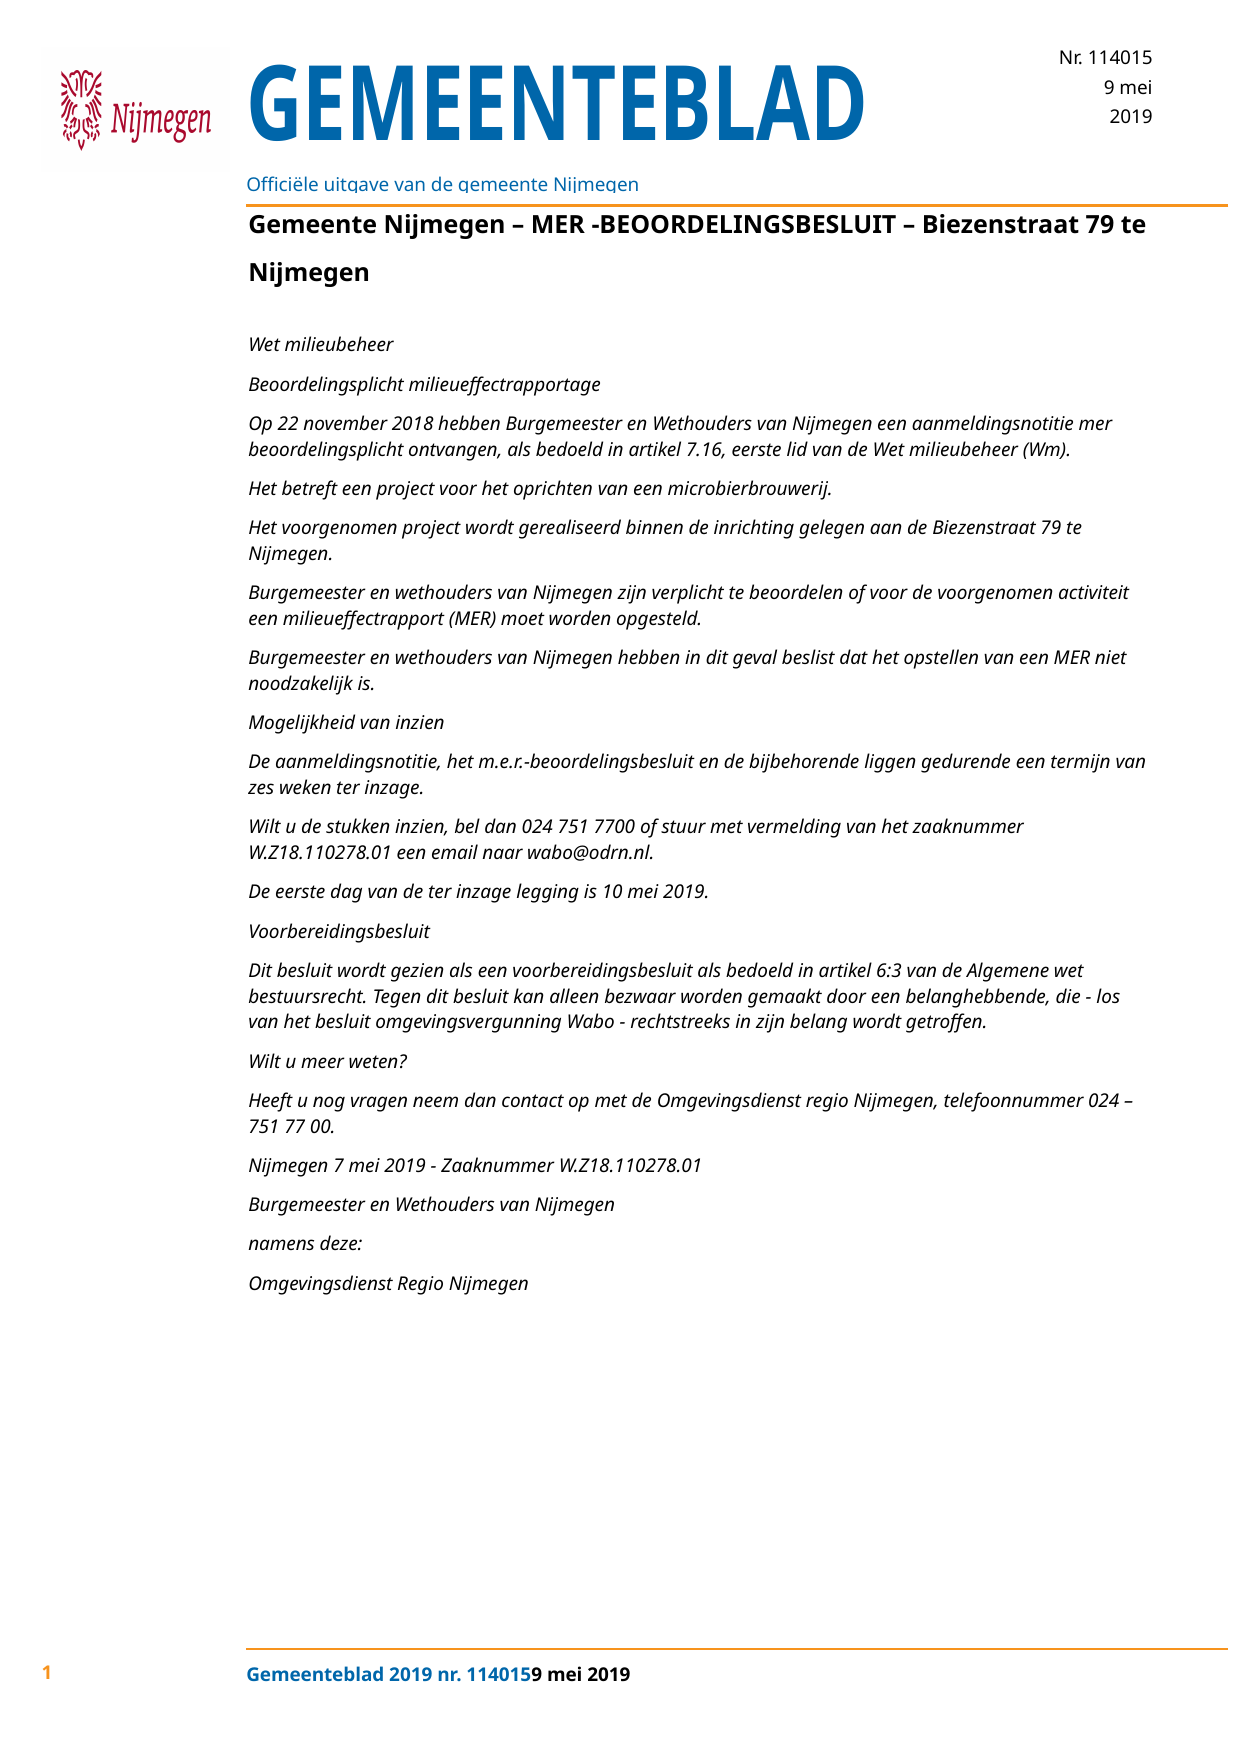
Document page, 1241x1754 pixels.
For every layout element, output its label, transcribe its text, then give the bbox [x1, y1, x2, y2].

text Dit besluit wordt gezien als een voorbereidingsbesluit als bedoeld in artikel 6:3 van de Algemene wet bestuursrecht. Tegen dit besluit kan alleen bezwaar worden gemaakt door een belanghebbende, die - los van het besluit omgevingsvergunning Wabo - rechtstreeks in zijn belang wordt getroffen. [248, 957, 1152, 1034]
text Nijmegen 7 mei 2019 - Zaaknummer W.Z18.110278.01 [248, 1152, 1152, 1178]
text Het betreft een project voor het oprichten van een microbierbrouwerij. [248, 475, 1152, 501]
text De eerste dag van de ter inzage legging is 10 mei 2019. [248, 878, 1152, 904]
picture [41, 47, 231, 172]
text Mogelijkheid van inzien [248, 709, 1152, 735]
text Burgemeester en wethouders van Nijmegen zijn verplicht te beoordelen of voor de voorgenomen activiteit een milieueffectrapport (MER) moet worden opgesteld. [248, 579, 1152, 631]
text Omgevingsdienst Regio Nijmegen [248, 1270, 1152, 1296]
text Wilt u meer weten? [248, 1048, 1152, 1073]
text Gemeente Nijmegen – MER -BEOORDELINGSBESLUIT – Biezenstraat 79 te Nijmegen [248, 207, 1152, 288]
text Heeft u nog vragen neem dan contact op met de Omgevingsdienst regio Nijmegen, telefoonnummer 024 – 751 77 00. [248, 1087, 1152, 1138]
text De aanmeldingsnotitie, het m.e.r.-beoordelingsbesluit en de bijbehorende liggen gedurende een termijn van zes weken ter inzage. [248, 748, 1152, 800]
text namens deze: [248, 1231, 1152, 1256]
text Burgemeester en wethouders van Nijmegen hebben in dit geval beslist dat het opstellen van een MER niet noodzakelijk is. [248, 644, 1152, 696]
text Het voorgenomen project wordt gerealiseerd binnen de inrichting gelegen aan de Biezenstraat 79 te Nijmegen. [248, 514, 1152, 566]
text Burgemeester en Wethouders van Nijmegen [248, 1191, 1152, 1217]
text Op 22 november 2018 hebben Burgemeester en Wethouders van Nijmegen een aanmeldingsnotitie mer beoordelingsplicht ontvangen, als bedoeld in artikel 7.16, eerste lid van de Wet milieubeheer (Wm). [248, 410, 1152, 461]
text Wet milieubeheer [248, 331, 1152, 357]
text Beoordelingsplicht milieueffectrapportage [248, 371, 1152, 396]
text Voorbereidingsbesluit [248, 918, 1152, 943]
text Wilt u de stukken inzien, bel dan 024 751 7700 of stuur met vermelding van het zaaknummer W.Z18.110278.01 een email naar wabo@odrn.nl. [248, 813, 1152, 865]
